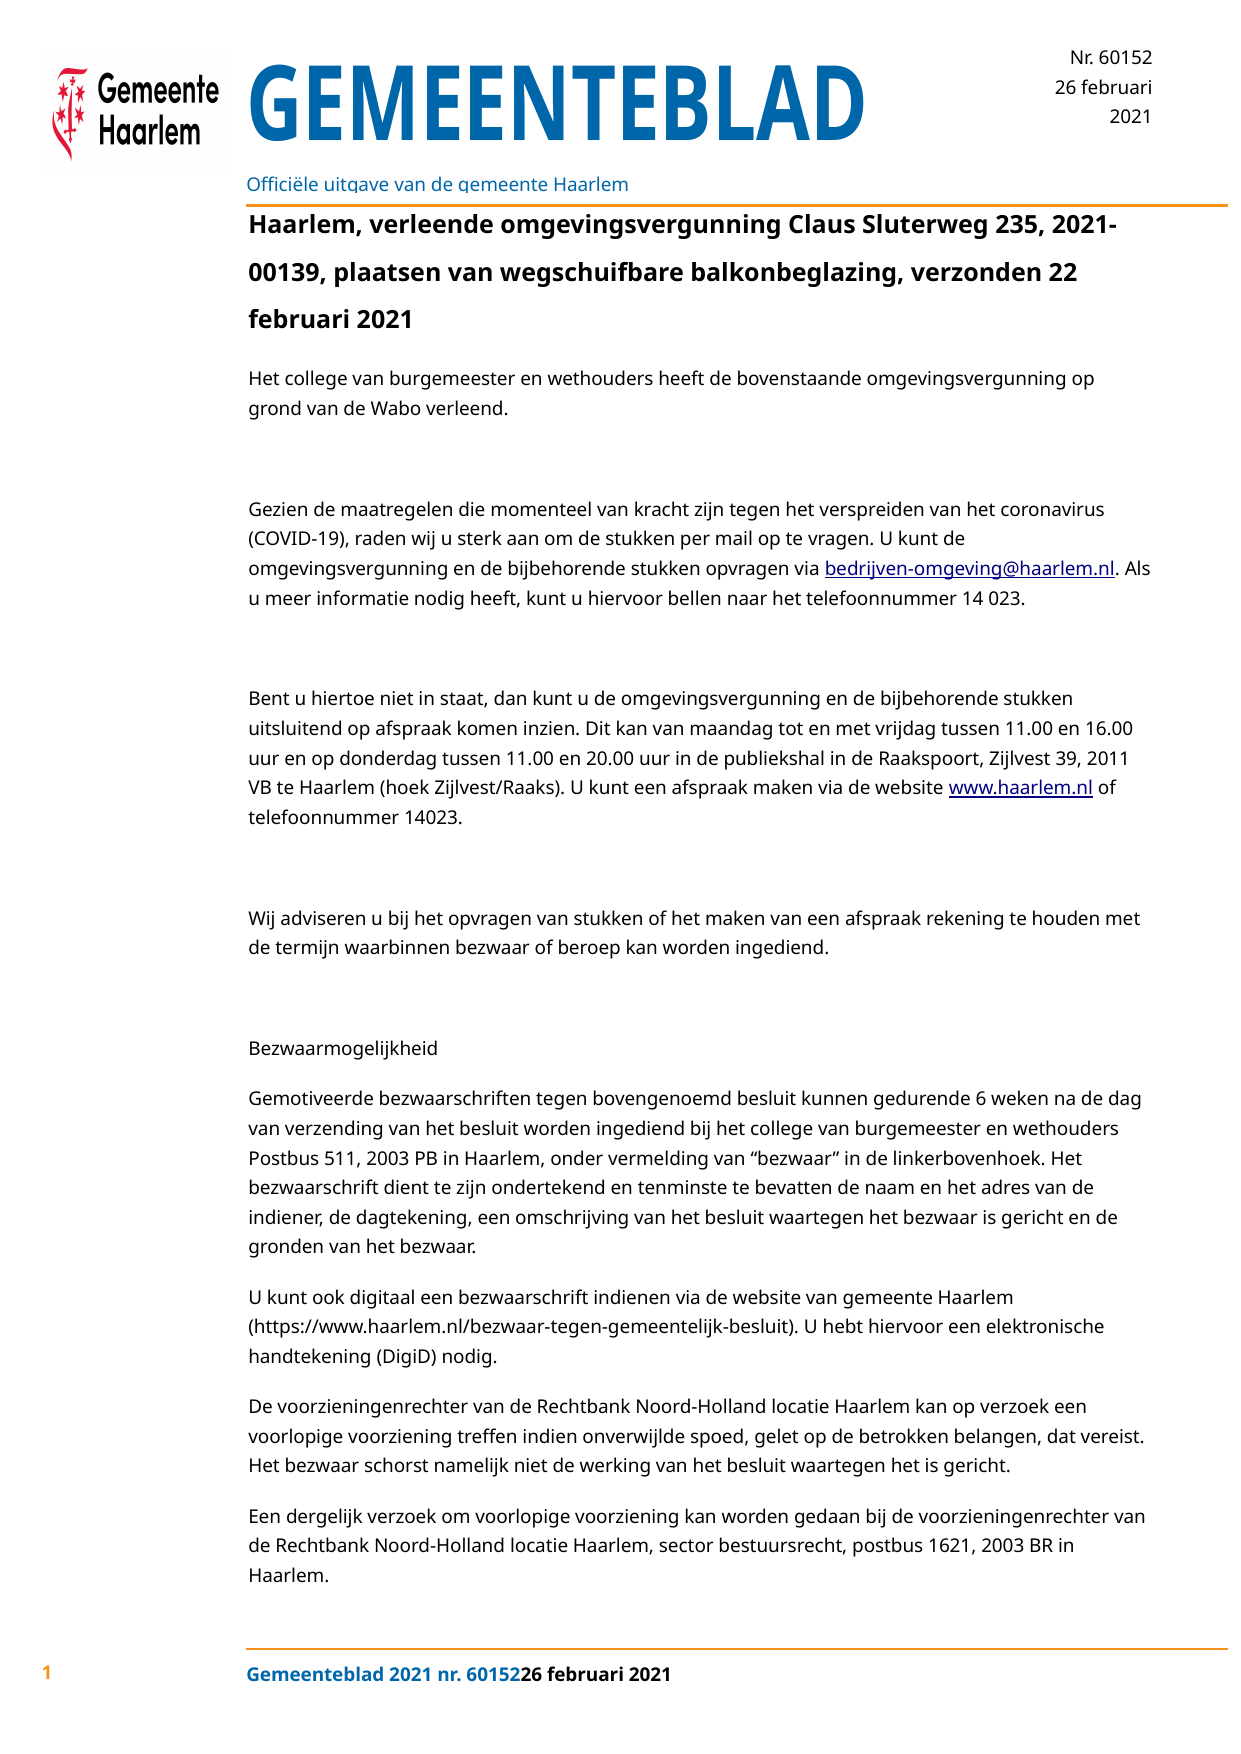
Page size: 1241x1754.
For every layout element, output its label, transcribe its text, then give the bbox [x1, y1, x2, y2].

text Haarlem, verleende omgevingsvergunning Claus Sluterweg 235, 2021-00139, plaatsen van wegschuifbare balkonbeglazing, verzonden 22 februari 2021 [248, 207, 1152, 336]
text Het college van burgemeester en wethouders heeft de bovenstaande omgevingsvergunning op grond van de Wabo verleend. [248, 366, 1152, 421]
text U kunt ook digitaal een bezwaarschrift indienen via de website van gemeente Haarlem (https://www.haarlem.nl/bezwaar-tegen-gemeentelijk-besluit). U hebt hiervoor een elektronische handtekening (DigiD) nodig. [248, 1284, 1152, 1369]
text Wij adviseren u bij het opvragen van stukken of het maken van een afspraak rekening te houden met de termijn waarbinnen bezwaar of beroep kan worden ingediend. [248, 905, 1152, 960]
text Een dergelijk verzoek om voorlopige voorziening kan worden gedaan bij de voorzieningenrechter van de Rechtbank Noord-Holland locatie Haarlem, sector bestuursrecht, postbus 1621, 2003 BR in Haarlem. [248, 1503, 1152, 1588]
text Bezwaarmogelijkheid [248, 1035, 1152, 1061]
picture [41, 47, 231, 172]
text Gemotiveerde bezwaarschriften tegen bovengenoemd besluit kunnen gedurende 6 weken na de dag van verzending van het besluit worden ingediend bij het college van burgemeester en wethouders Postbus 511, 2003 PB in Haarlem, onder vermelding van “bezwaar” in de linkerbovenhoek. Het bezwaarschrift dient te zijn ondertekend en tenminste te bevatten de naam en het adres van de indiener, de dagtekening, een omschrijving van het besluit waartegen het bezwaar is gericht en de gronden van het bezwaar. [248, 1086, 1152, 1259]
text De voorzieningenrechter van de Rechtbank Noord-Holland locatie Haarlem kan op verzoek een voorlopige voorziening treffen indien onverwijlde spoed, gelet op de betrokken belangen, dat vereist. Het bezwaar schorst namelijk niet de werking van het besluit waartegen het is gericht. [248, 1393, 1152, 1478]
text Gezien de maatregelen die momenteel van kracht zijn tegen het verspreiden van het coronavirus (COVID-19), raden wij u sterk aan om de stukken per mail op te vragen. U kunt de omgevingsvergunning en de bijbehorende stukken opvragen via bedrijven-omgeving@haarlem.nl. Als u meer informatie nodig heeft, kunt u hiervoor bellen naar het telefoonnummer 14 023. [248, 496, 1152, 610]
text Bent u hiertoe niet in staat, dan kunt u de omgevingsvergunning en de bijbehorende stukken uitsluitend op afspraak komen inzien. Dit kan van maandag tot en met vrijdag tussen 11.00 en 16.00 uur en op donderdag tussen 11.00 en 20.00 uur in de publiekshal in de Raakspoort, Zijlvest 39, 2011 VB te Haarlem (hoek Zijlvest/Raaks). U kunt een afspraak maken via de website www.haarlem.nl of telefoonnummer 14023. [248, 686, 1152, 829]
